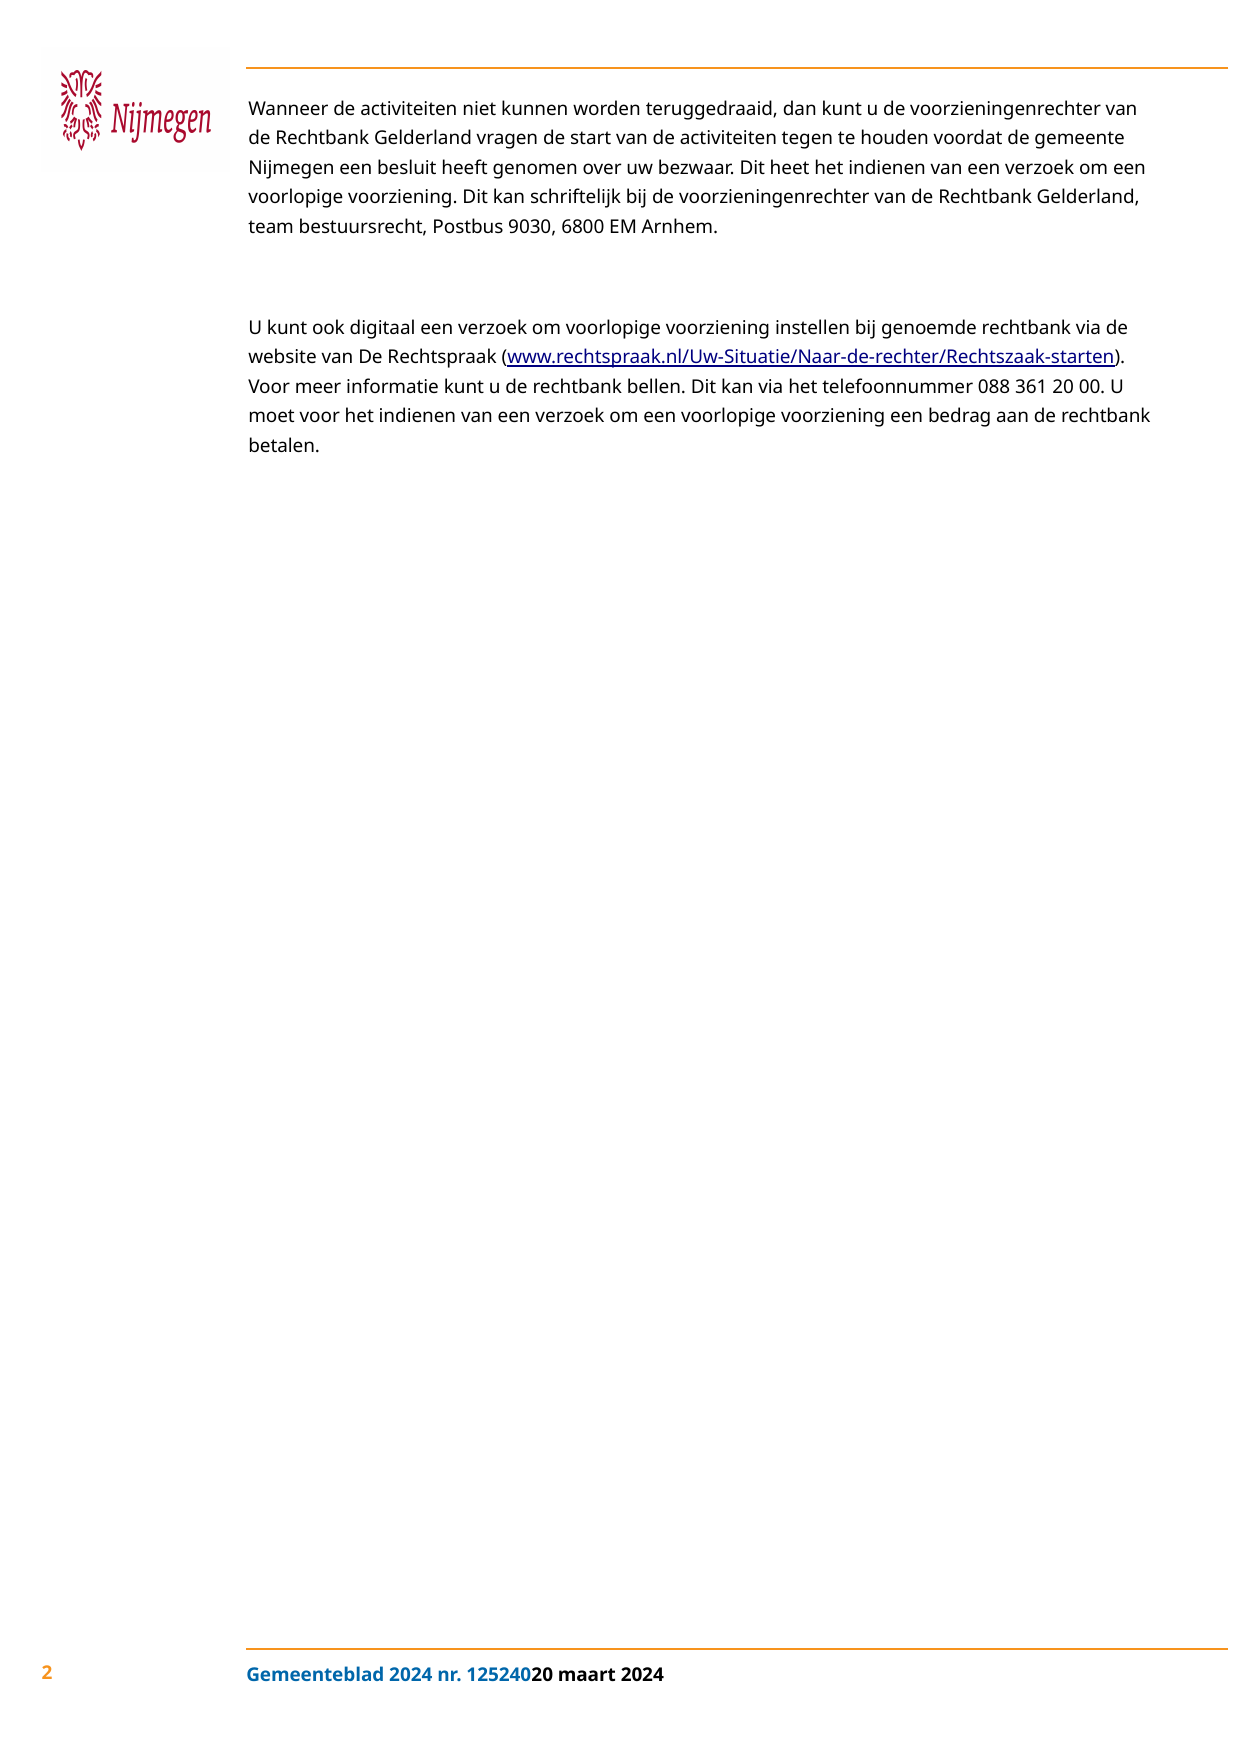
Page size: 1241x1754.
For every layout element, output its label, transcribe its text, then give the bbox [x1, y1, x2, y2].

text Wanneer de activiteiten niet kunnen worden teruggedraaid, dan kunt u de voorzieningenrechter van de Rechtbank Gelderland vragen de start van de activiteiten tegen te houden voordat de gemeente Nijmegen een besluit heeft genomen over uw bezwaar. Dit heet het indienen van een verzoek om een voorlopige voorziening. Dit kan schriftelijk bij de voorzieningenrechter van de Rechtbank Gelderland, team bestuursrecht, Postbus 9030, 6800 EM Arnhem. [248, 95, 1152, 239]
picture [41, 47, 231, 172]
text U kunt ook digitaal een verzoek om voorlopige voorziening instellen bij genoemde rechtbank via de website van De Rechtspraak (www.rechtspraak.nl/Uw-Situatie/Naar-de-rechter/Rechtszaak-starten). Voor meer informatie kunt u de rechtbank bellen. Dit kan via het telefoonnummer 088 361 20 00. U moet voor het indienen van een verzoek om een voorlopige voorziening een bedrag aan de rechtbank betalen. [248, 314, 1152, 458]
